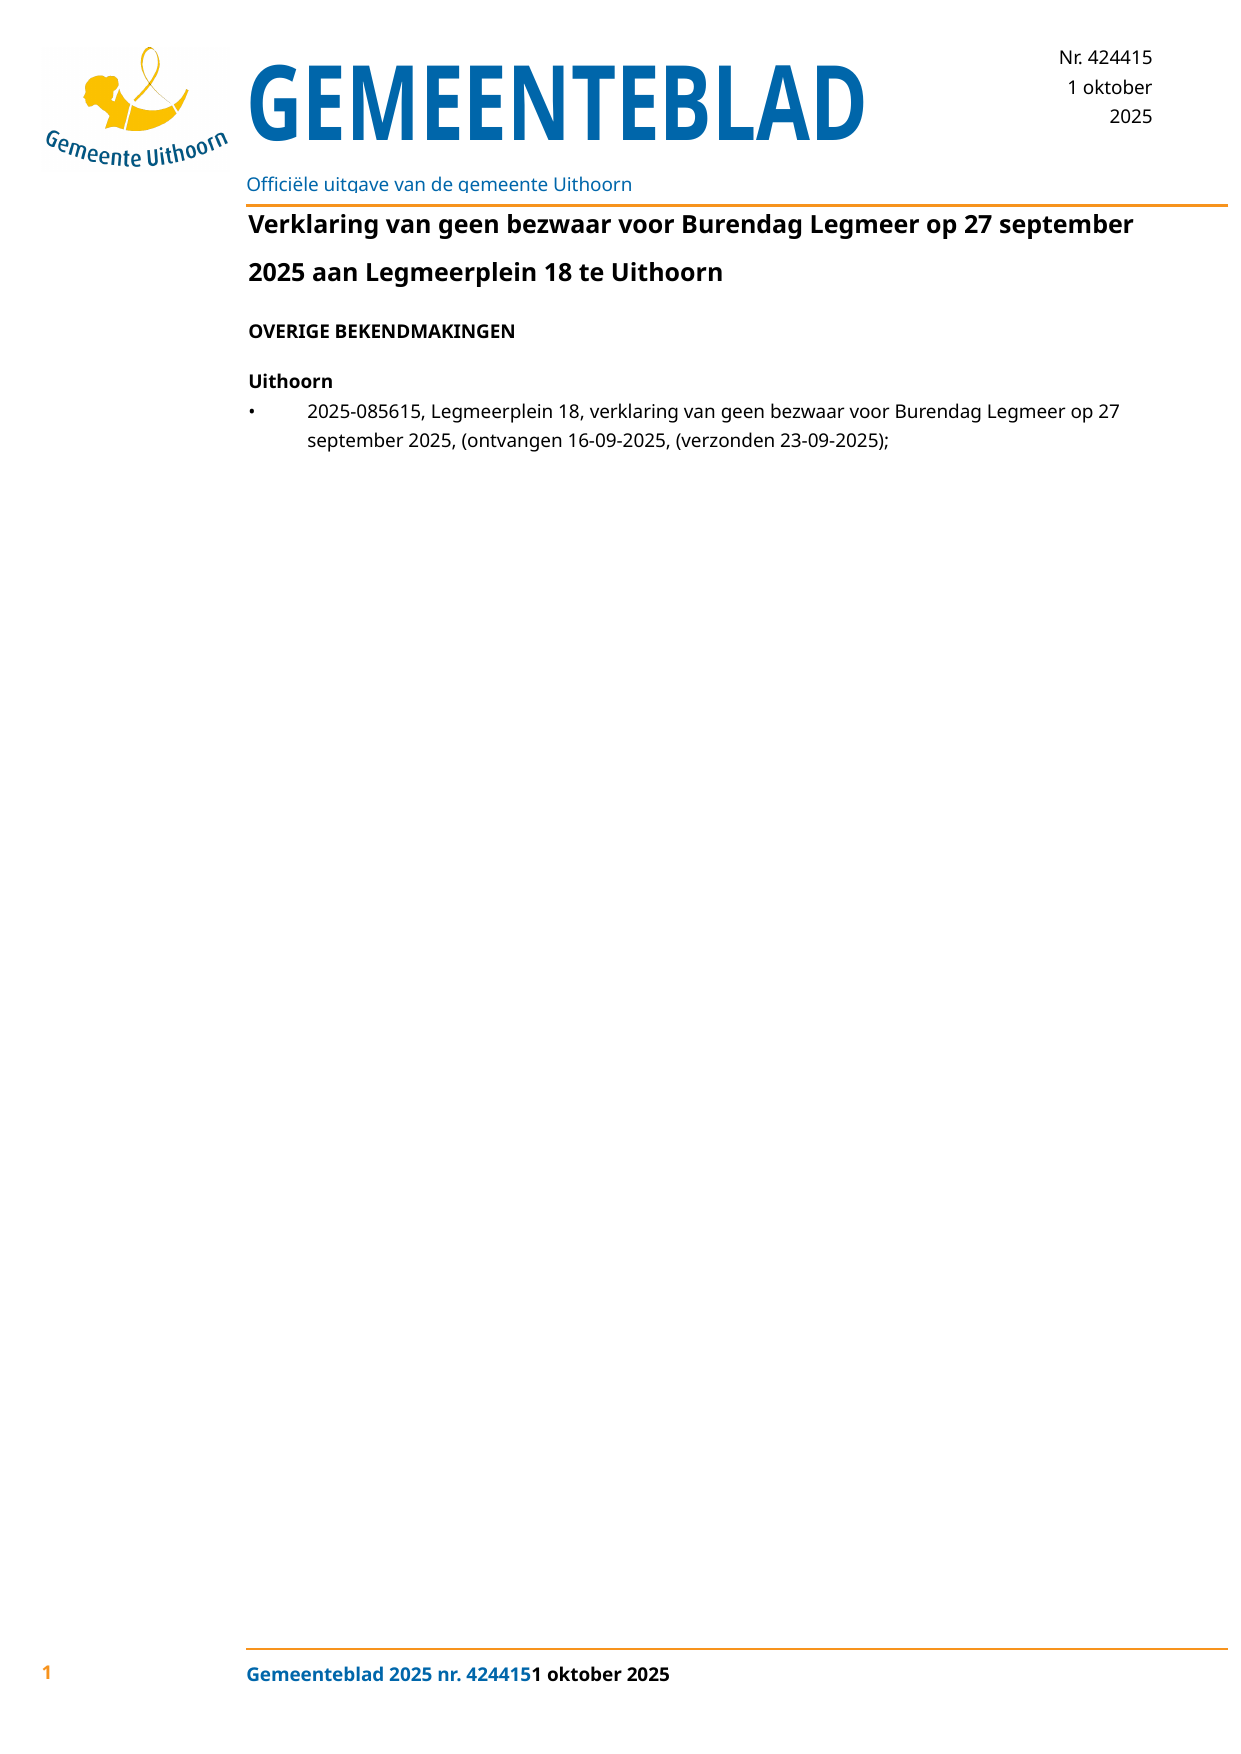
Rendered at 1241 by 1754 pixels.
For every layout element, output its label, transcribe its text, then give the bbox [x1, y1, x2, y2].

text Verklaring van geen bezwaar voor Burendag Legmeer op 27 september 2025 aan Legmeerplein 18 te Uithoorn [248, 207, 1152, 288]
text Uithoorn [248, 368, 1152, 394]
list 2025-085615, Legmeerplein 18, verklaring van geen bezwaar voor Burendag Legmeer op 27 september 2025, (ontvangen 16-09-2025, (verzonden 23-09-2025); [248, 398, 1152, 453]
text OVERIGE BEKENDMAKINGEN [248, 318, 1152, 344]
picture [41, 47, 231, 172]
